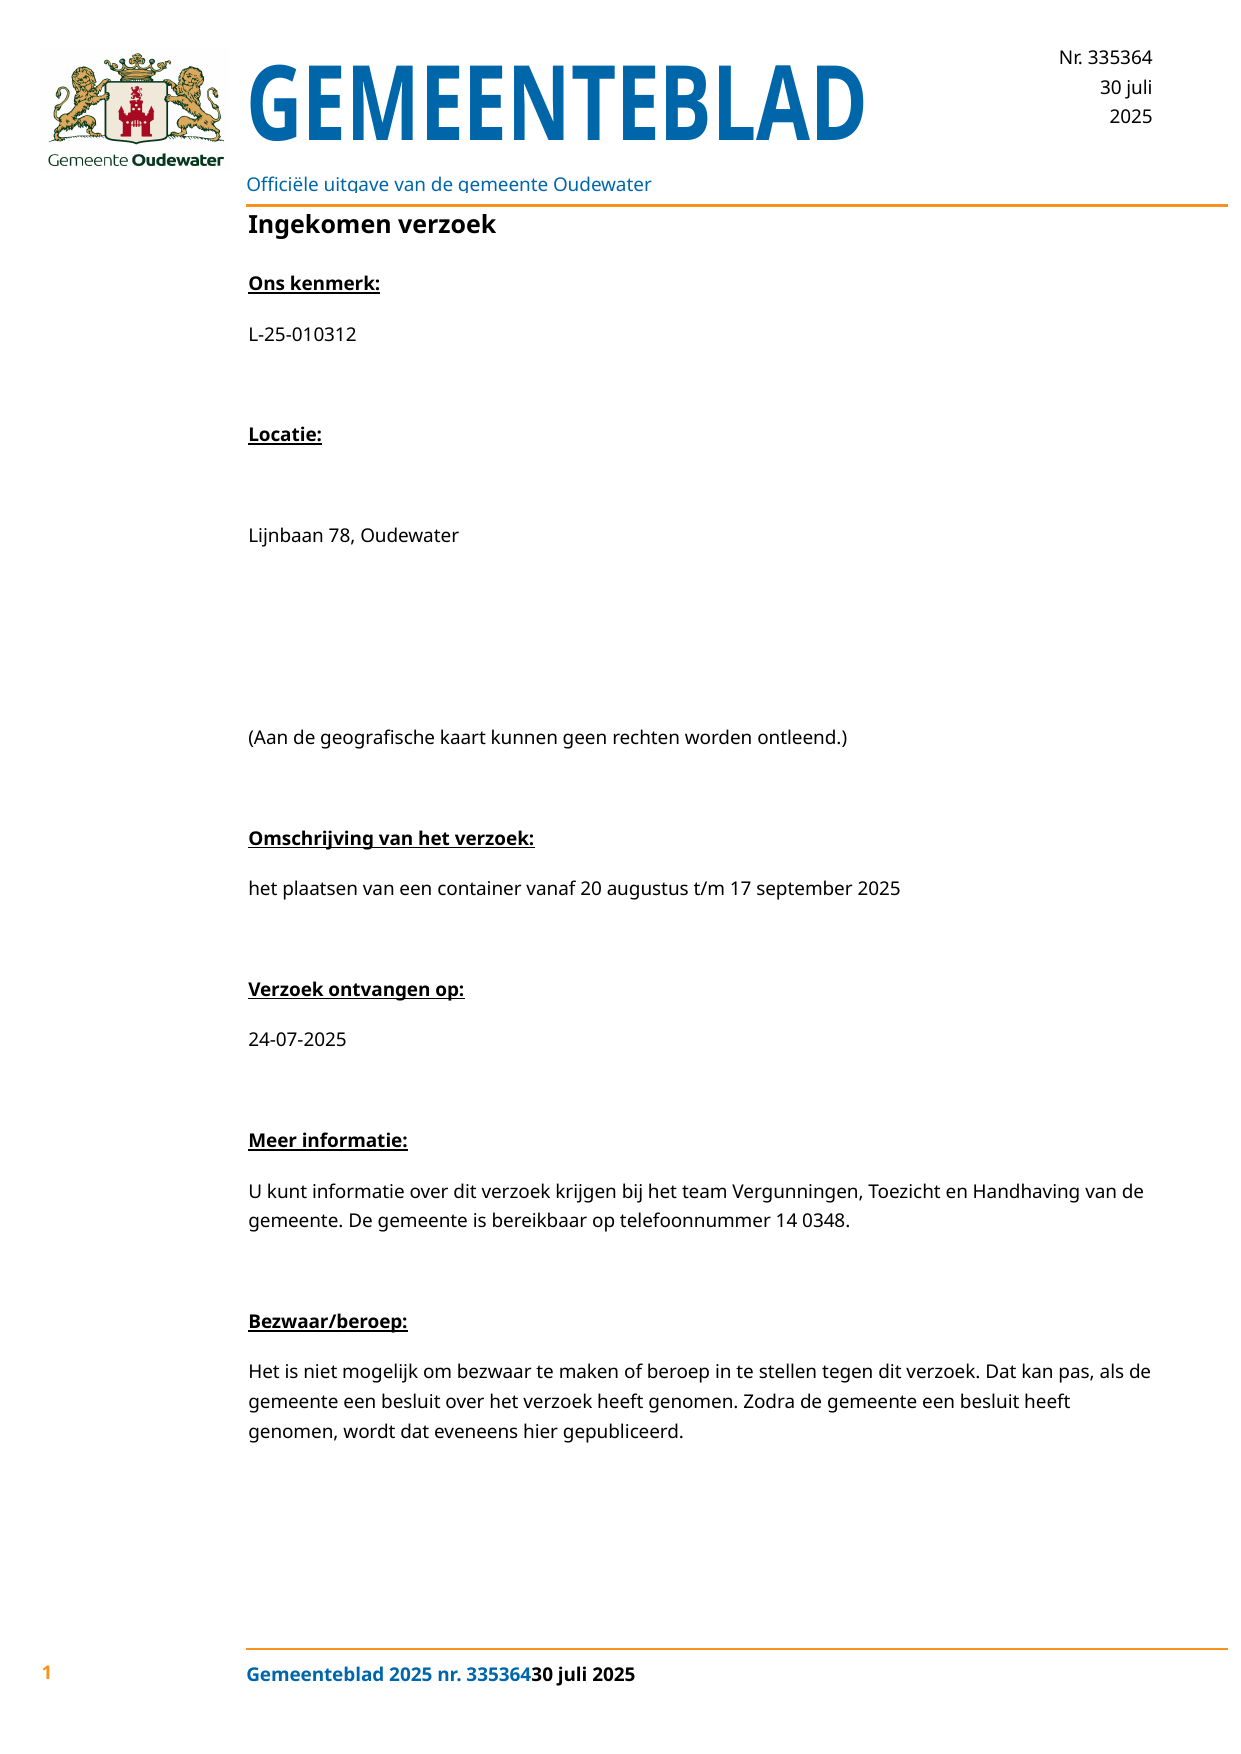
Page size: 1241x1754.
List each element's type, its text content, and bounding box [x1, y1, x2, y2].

text Het is niet mogelijk om bezwaar te maken of beroep in te stellen tegen dit verzoek. Dat kan pas, als de gemeente een besluit over het verzoek heeft genomen. Zodra de gemeente een besluit heeft genomen, wordt dat eveneens hier gepubliceerd. [248, 1359, 1152, 1443]
text Omschrijving van het verzoek: [248, 825, 1152, 851]
picture [41, 47, 231, 172]
text 24-07-2025 [248, 1027, 1152, 1052]
text Meer informatie: [248, 1127, 1152, 1153]
text L-25-010312 [248, 321, 1152, 346]
text Lijnbaan 78, Oudewater [248, 522, 1152, 548]
text (Aan de geografische kaart kunnen geen rechten worden ontleend.) [248, 724, 1152, 750]
text Ons kenmerk: [248, 270, 1152, 296]
text Ingekomen verzoek [248, 207, 1152, 241]
text Verzoek ontvangen op: [248, 976, 1152, 1002]
text U kunt informatie over dit verzoek krijgen bij het team Vergunningen, Toezicht en Handhaving van de gemeente. De gemeente is bereikbaar op telefoonnummer 14 0348. [248, 1178, 1152, 1233]
text Locatie: [248, 422, 1152, 447]
text Bezwaar/beroep: [248, 1308, 1152, 1334]
text het plaatsen van een container vanaf 20 augustus t/m 17 september 2025 [248, 875, 1152, 901]
